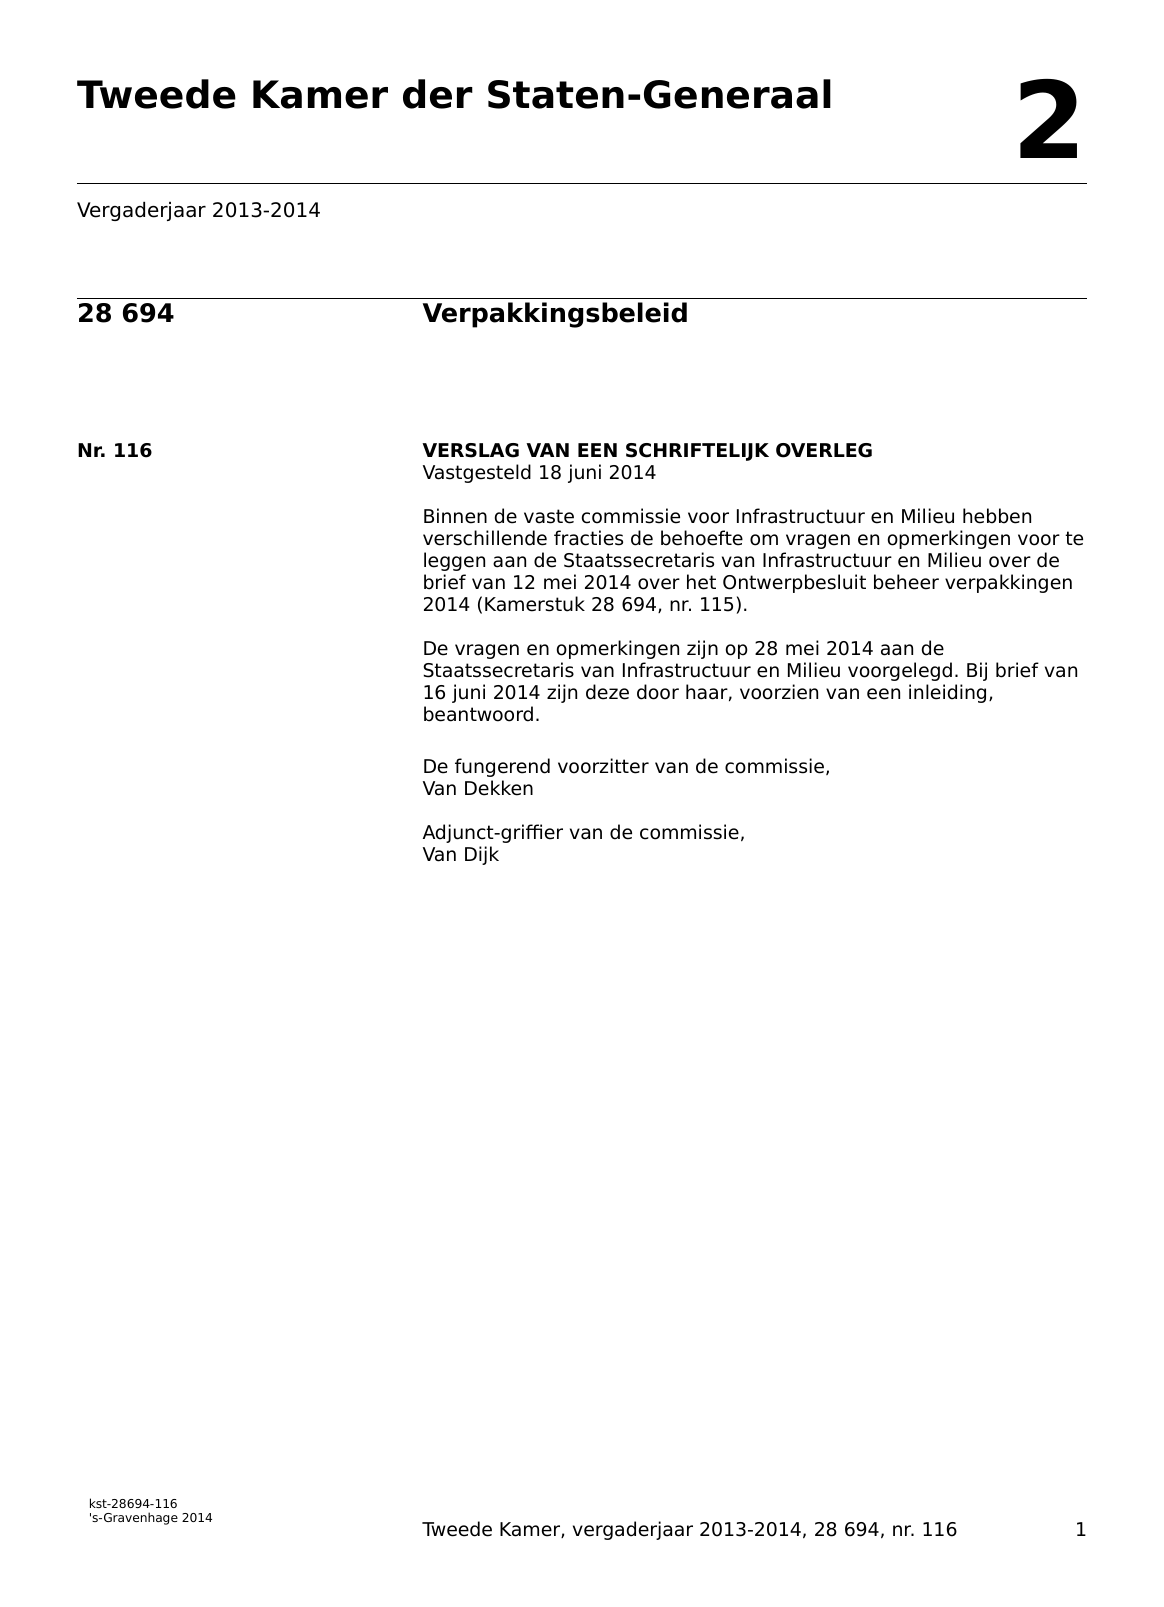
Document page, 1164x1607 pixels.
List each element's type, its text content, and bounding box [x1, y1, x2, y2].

table_header Tweede Kamer der Staten-Generaal [77, 59, 886, 183]
text Vastgesteld 18 juni 2014 [422, 462, 1087, 484]
text De vragen en opmerkingen zijn op 28 mei 2014 aan de Staatssecretaris van Infrastructuur en Milieu voorgelegd. Bij brief van 16 juni 2014 zijn deze door haar, voorzien van een inleiding, beantwoord. [422, 638, 1087, 726]
subtitle Nr. 116 VERSLAG VAN EEN SCHRIFTELIJK OVERLEG [77, 440, 1087, 462]
text De fungerend voorzitter van de commissie, Van Dekken [422, 756, 1087, 800]
text 's-Gravenhage 2014 [88, 1511, 323, 1525]
text Adjunct-griffier van de commissie, Van Dijk [422, 822, 1087, 866]
table_cell Vergaderjaar 2013-2014 [77, 184, 1087, 298]
text Binnen de vaste commissie voor Infrastructuur en Milieu hebben verschillende fracties de behoefte om vragen en opmerkingen voor te leggen aan de Staatssecretaris van Infrastructuur en Milieu over de brief van 12 mei 2014 over het Ontwerpbesluit beheer verpakkingen 2014 (Kamerstuk 28 694, nr. 115). [422, 506, 1087, 616]
table_header 2 [886, 59, 1087, 183]
text kst-28694-116 [88, 1497, 323, 1511]
subtitle 28 694 Verpakkingsbeleid [77, 299, 1087, 329]
